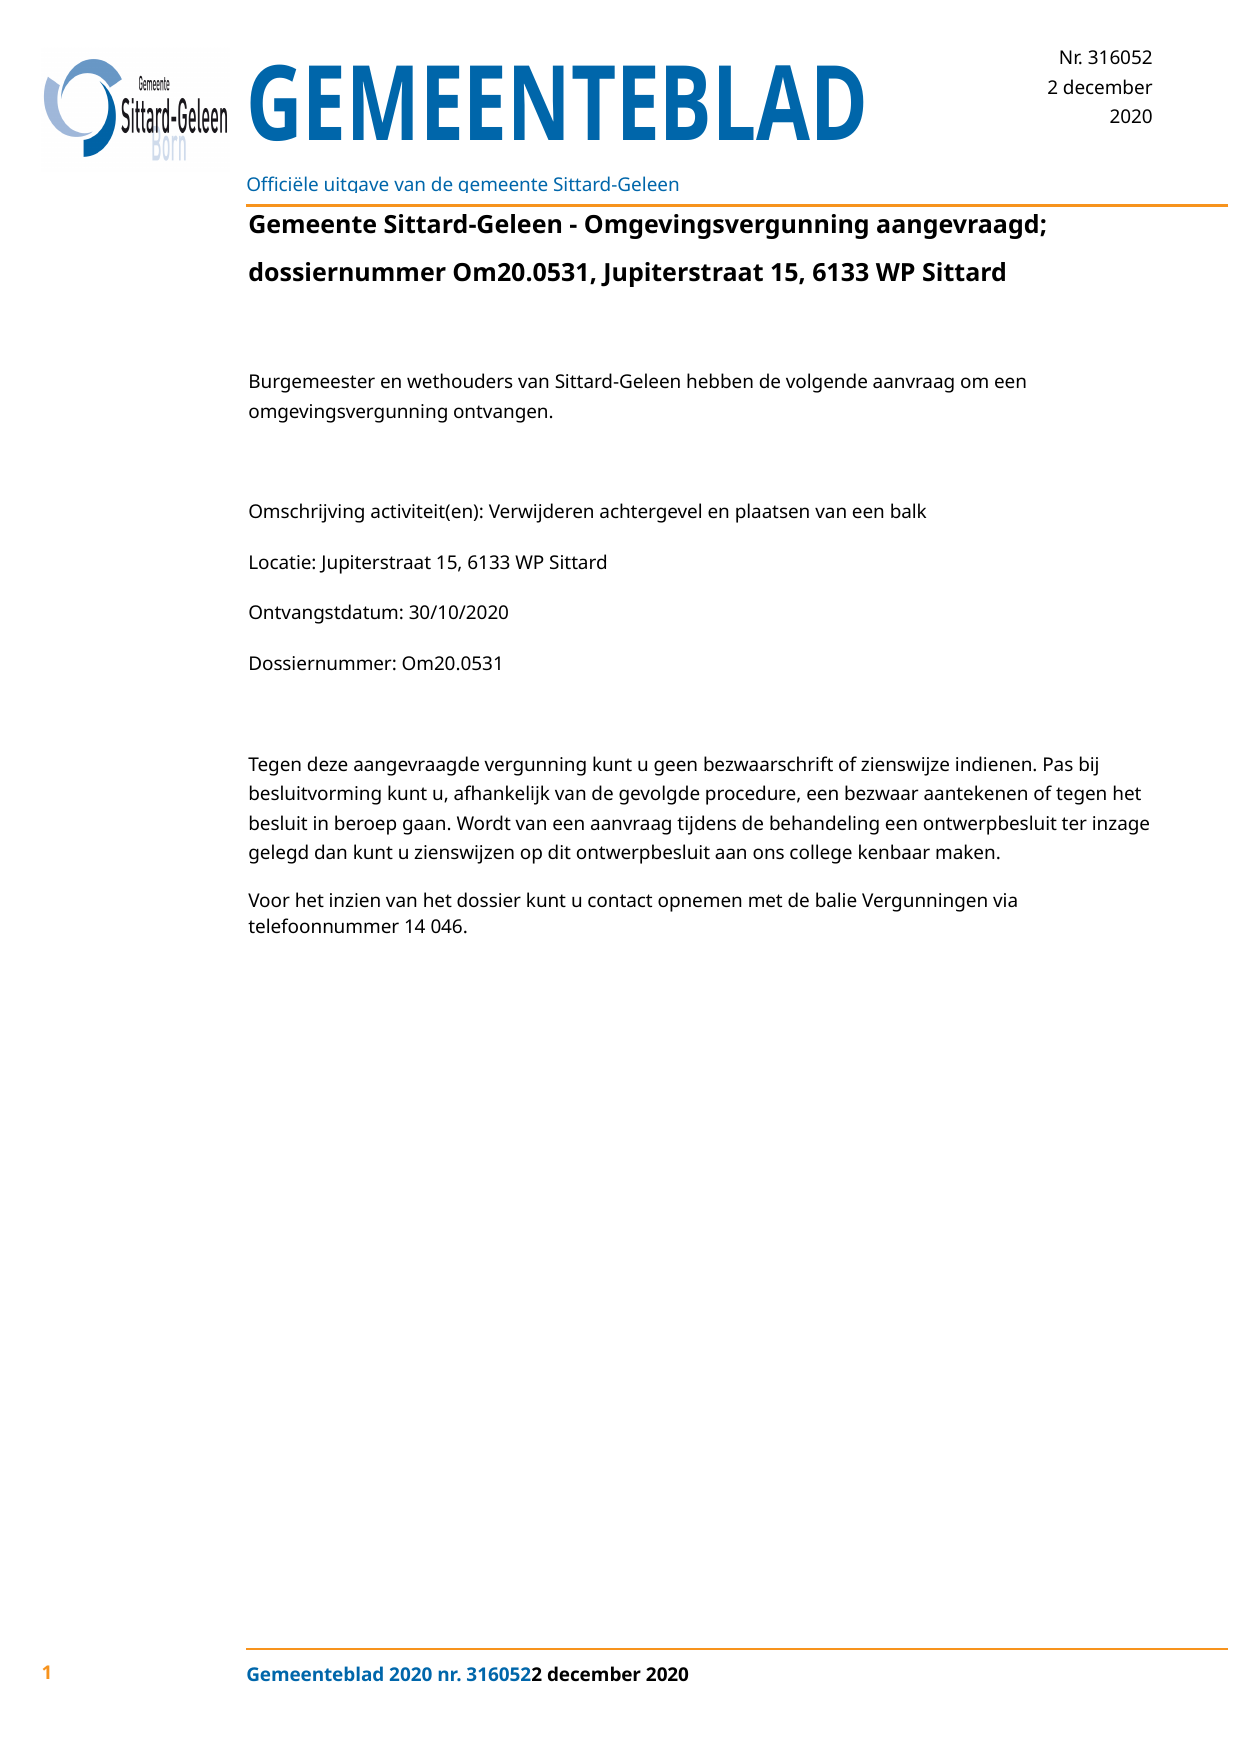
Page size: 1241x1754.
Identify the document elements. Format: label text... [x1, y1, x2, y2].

text Ontvangstdatum: 30/10/2020 [248, 599, 1152, 625]
text Tegen deze aangevraagde vergunning kunt u geen bezwaarschrift of zienswijze indienen. Pas bij besluitvorming kunt u, afhankelijk van de gevolgde procedure, een bezwaar aantekenen of tegen het besluit in beroep gaan. Wordt van een aanvraag tijdens de behandeling een ontwerpbesluit ter inzage gelegd dan kunt u zienswijzen op dit ontwerpbesluit aan ons college kenbaar maken. [248, 751, 1152, 865]
text Gemeente Sittard-Geleen - Omgevingsvergunning aangevraagd; dossiernummer Om20.0531, Jupiterstraat 15, 6133 WP Sittard [248, 207, 1152, 288]
picture [41, 47, 231, 172]
text Locatie: Jupiterstraat 15, 6133 WP Sittard [248, 549, 1152, 575]
text Burgemeester en wethouders van Sittard-Geleen hebben de volgende aanvraag om een omgevingsvergunning ontvangen. [248, 368, 1152, 424]
text Voor het inzien van het dossier kunt u contact opnemen met de balie Vergunningen via telefoonnummer 14 046. [248, 887, 1152, 939]
text Omschrijving activiteit(en): Verwijderen achtergevel en plaatsen van een balk [248, 499, 1152, 524]
text Dossiernummer: Om20.0531 [248, 650, 1152, 676]
